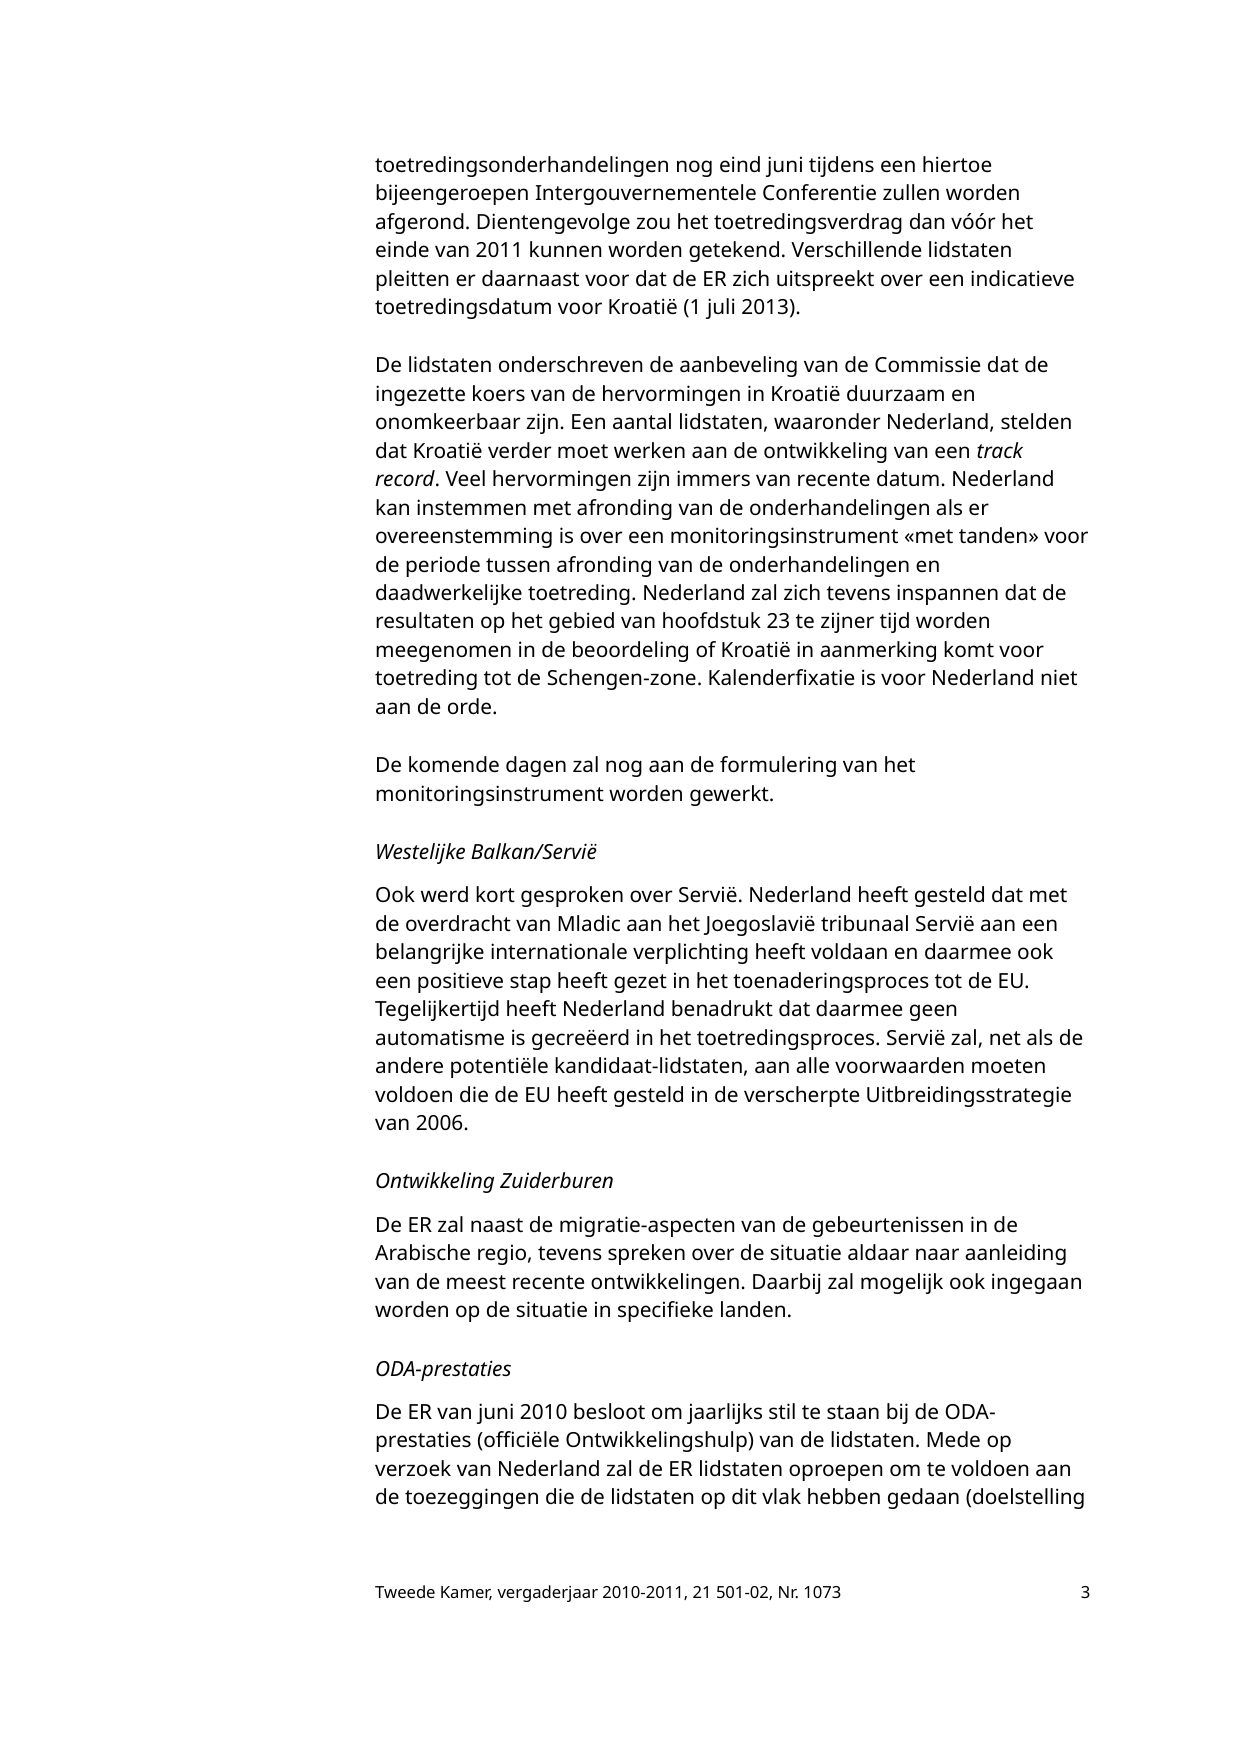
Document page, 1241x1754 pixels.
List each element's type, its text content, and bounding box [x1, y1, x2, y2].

text De komende dagen zal nog aan de formulering van het monitoringsinstrument worden gewerkt. [375, 750, 1090, 807]
text Ook werd kort gesproken over Servië. Nederland heeft gesteld dat met de overdracht van Mladic aan het Joegoslavië tribunaal Servië aan een belangrijke internationale verplichting heeft voldaan en daarmee ook een positieve stap heeft gezet in het toenaderingsproces tot de EU. Tegelijkertijd heeft Nederland benadrukt dat daarmee geen automatisme is gecreëerd in het toetredingsproces. Servië zal, net als de andere potentiële kandidaat-lidstaten, aan alle voorwaarden moeten voldoen die de EU heeft gesteld in de verscherpte Uitbreidingsstrategie van 2006. [375, 881, 1090, 1137]
text toetredingsonderhandelingen nog eind juni tijdens een hiertoe bijeengeroepen Intergouvernementele Conferentie zullen worden afgerond. Dientengevolge zou het toetredingsverdrag dan vóór het einde van 2011 kunnen worden getekend. Verschillende lidstaten pleitten er daarnaast voor dat de ER zich uitspreekt over een indicatieve toetredingsdatum voor Kroatië (1 juli 2013). [375, 150, 1090, 321]
text Westelijke Balkan/Servië [375, 837, 1090, 866]
text Ontwikkeling Zuiderburen [375, 1167, 1090, 1195]
text De ER van juni 2010 besloot om jaarlijks stil te staan bij de ODA-prestaties (officiële Ontwikkelingshulp) van de lidstaten. Mede op verzoek van Nederland zal de ER lidstaten oproepen om te voldoen aan de toezeggingen die de lidstaten op dit vlak hebben gedaan (doelstelling [375, 1397, 1090, 1511]
text De ER zal naast de migratie-aspecten van de gebeurtenissen in de Arabische regio, tevens spreken over de situatie aldaar naar aanleiding van de meest recente ontwikkelingen. Daarbij zal mogelijk ook ingegaan worden op de situatie in specifieke landen. [375, 1210, 1090, 1324]
text ODA-prestaties [375, 1354, 1090, 1382]
text De lidstaten onderschreven de aanbeveling van de Commissie dat de ingezette koers van de hervormingen in Kroatië duurzaam en onomkeerbaar zijn. Een aantal lidstaten, waaronder Nederland, stelden dat Kroatië verder moet werken aan de ontwikkeling van een track record. Veel hervormingen zijn immers van recente datum. Nederland kan instemmen met afronding van de onderhandelingen als er overeenstemming is over een monitoringsinstrument «met tanden» voor de periode tussen afronding van de onderhandelingen en daadwerkelijke toetreding. Nederland zal zich tevens inspannen dat de resultaten op het gebied van hoofdstuk 23 te zijner tijd worden meegenomen in de beoordeling of Kroatië in aanmerking komt voor toetreding tot de Schengen-zone. Kalenderfixatie is voor Nederland niet aan de orde. [375, 351, 1090, 720]
